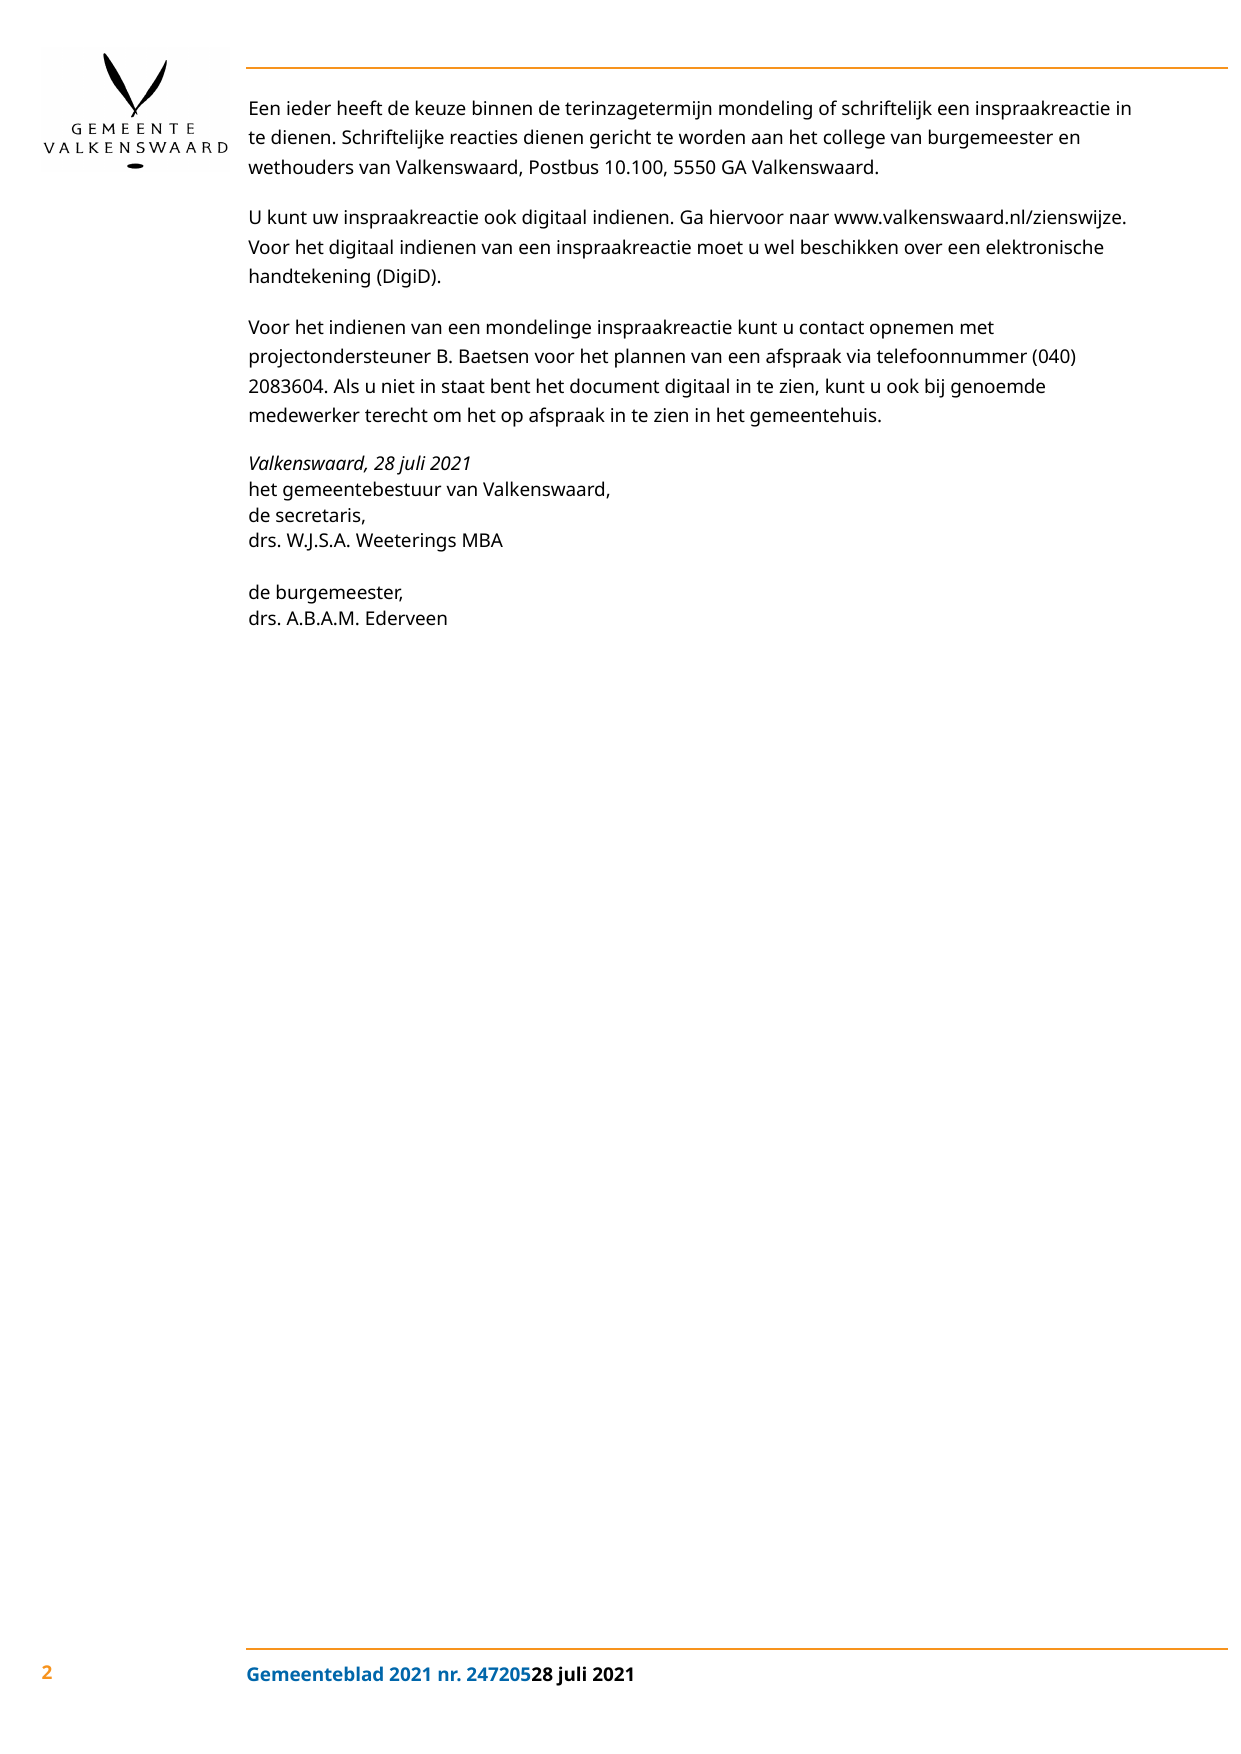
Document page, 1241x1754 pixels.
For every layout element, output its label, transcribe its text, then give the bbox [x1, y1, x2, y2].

text de burgemeester, [248, 579, 1152, 605]
picture [41, 47, 231, 172]
text Voor het indienen van een mondelinge inspraakreactie kunt u contact opnemen met projectondersteuner B. Baetsen voor het plannen van een afspraak via telefoonnummer (040) 2083604. Als u niet in staat bent het document digitaal in te zien, kunt u ook bij genoemde medewerker terecht om het op afspraak in te zien in het gemeentehuis. [248, 314, 1152, 428]
text U kunt uw inspraakreactie ook digitaal indienen. Ga hiervoor naar www.valkenswaard.nl/zienswijze. Voor het digitaal indienen van een inspraakreactie moet u wel beschikken over een elektronische handtekening (DigiD). [248, 204, 1152, 289]
text Een ieder heeft de keuze binnen de terinzagetermijn mondeling of schriftelijk een inspraakreactie in te dienen. Schriftelijke reacties dienen gericht te worden aan het college van burgemeester en wethouders van Valkenswaard, Postbus 10.100, 5550 GA Valkenswaard. [248, 95, 1152, 180]
text drs. A.B.A.M. Ederveen [248, 605, 1152, 631]
text Valkenswaard, 28 juli 2021 [248, 451, 1152, 476]
text het gemeentebestuur van Valkenswaard, [248, 476, 1152, 502]
text drs. W.J.S.A. Weeterings MBA [248, 528, 1152, 553]
text de secretaris, [248, 502, 1152, 528]
